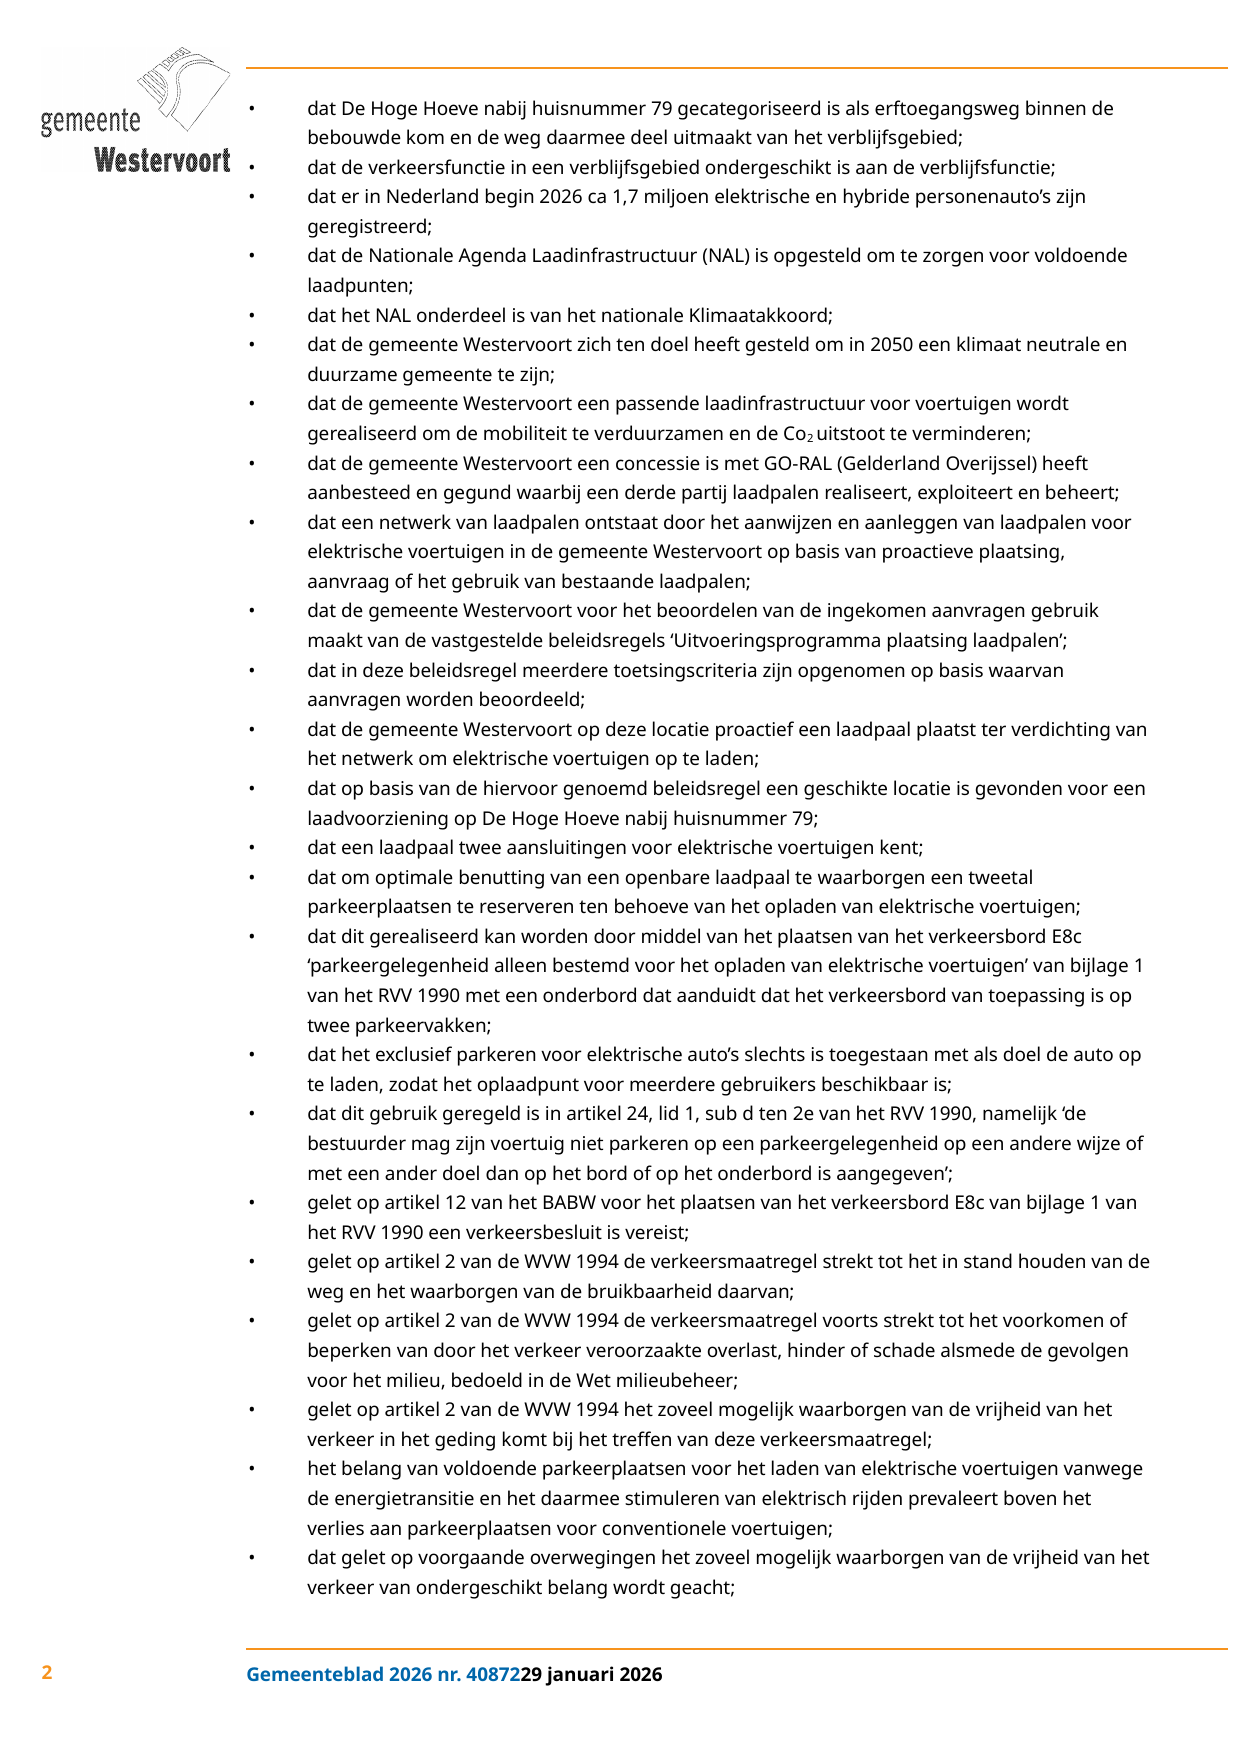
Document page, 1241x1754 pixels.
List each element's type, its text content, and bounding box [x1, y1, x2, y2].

list dat dit gerealiseerd kan worden door middel van het plaatsen van het verkeersbord E8c ‘parkeergelegenheid alleen bestemd voor het opladen van elektrische voertuigen’ van bijlage 1 van het RVV 1990 met een onderbord dat aanduidt dat het verkeersbord van toepassing is op twee parkeervakken; [248, 923, 1152, 1038]
list gelet op artikel 2 van de WVW 1994 het zoveel mogelijk waarborgen van de vrijheid van het verkeer in het geding komt bij het treffen van deze verkeersmaatregel; [248, 1396, 1152, 1452]
list gelet op artikel 2 van de WVW 1994 de verkeersmaatregel strekt tot het in stand houden van de weg en het waarborgen van de bruikbaarheid daarvan; [248, 1248, 1152, 1304]
picture [41, 47, 231, 172]
list dat in deze beleidsregel meerdere toetsingscriteria zijn opgenomen op basis waarvan aanvragen worden beoordeeld; [248, 657, 1152, 712]
list dat dit gebruik geregeld is in artikel 24, lid 1, sub d ten 2e van het RVV 1990, namelijk ‘de bestuurder mag zijn voertuig niet parkeren op een parkeergelegenheid op een andere wijze of met een ander doel dan op het bord of op het onderbord is aangegeven’; [248, 1101, 1152, 1186]
list dat het NAL onderdeel is van het nationale Klimaatakkoord; [248, 302, 1152, 328]
list dat om optimale benutting van een openbare laadpaal te waarborgen een tweetal parkeerplaatsen te reserveren ten behoeve van het opladen van elektrische voertuigen; [248, 864, 1152, 919]
list gelet op artikel 2 van de WVW 1994 de verkeersmaatregel voorts strekt tot het voorkomen of beperken van door het verkeer veroorzaakte overlast, hinder of schade alsmede de gevolgen voor het milieu, bedoeld in de Wet milieubeheer; [248, 1308, 1152, 1393]
list dat gelet op voorgaande overwegingen het zoveel mogelijk waarborgen van de vrijheid van het verkeer van ondergeschikt belang wordt geacht; [248, 1544, 1152, 1600]
list dat de Nationale Agenda Laadinfrastructuur (NAL) is opgesteld om te zorgen voor voldoende laadpunten; [248, 243, 1152, 298]
list dat de verkeersfunctie in een verblijfsgebied ondergeschikt is aan de verblijfsfunctie; [248, 154, 1152, 180]
list dat de gemeente Westervoort een concessie is met GO-RAL (Gelderland Overijssel) heeft aanbesteed en gegund waarbij een derde partij laadpalen realiseert, exploiteert en beheert; [248, 450, 1152, 505]
list dat een laadpaal twee aansluitingen voor elektrische voertuigen kent; [248, 834, 1152, 860]
list dat de gemeente Westervoort een passende laadinfrastructuur voor voertuigen wordt gerealiseerd om de mobiliteit te verduurzamen en de Co2 uitstoot te verminderen; [248, 391, 1152, 446]
list dat er in Nederland begin 2026 ca 1,7 miljoen elektrische en hybride personenauto’s zijn geregistreerd; [248, 183, 1152, 239]
list dat de gemeente Westervoort op deze locatie proactief een laadpaal plaatst ter verdichting van het netwerk om elektrische voertuigen op te laden; [248, 716, 1152, 771]
list dat op basis van de hiervoor genoemd beleidsregel een geschikte locatie is gevonden voor een laadvoorziening op De Hoge Hoeve nabij huisnummer 79; [248, 775, 1152, 831]
list dat een netwerk van laadpalen ontstaat door het aanwijzen en aanleggen van laadpalen voor elektrische voertuigen in de gemeente Westervoort op basis van proactieve plaatsing, aanvraag of het gebruik van bestaande laadpalen; [248, 509, 1152, 594]
list dat de gemeente Westervoort zich ten doel heeft gesteld om in 2050 een klimaat neutrale en duurzame gemeente te zijn; [248, 331, 1152, 387]
list dat De Hoge Hoeve nabij huisnummer 79 gecategoriseerd is als erftoegangsweg binnen de bebouwde kom en de weg daarmee deel uitmaakt van het verblijfsgebied; [248, 95, 1152, 150]
list dat het exclusief parkeren voor elektrische auto’s slechts is toegestaan met als doel de auto op te laden, zodat het oplaadpunt voor meerdere gebruikers beschikbaar is; [248, 1041, 1152, 1097]
list gelet op artikel 12 van het BABW voor het plaatsen van het verkeersbord E8c van bijlage 1 van het RVV 1990 een verkeersbesluit is vereist; [248, 1189, 1152, 1245]
list dat de gemeente Westervoort voor het beoordelen van de ingekomen aanvragen gebruik maakt van de vastgestelde beleidsregels ‘Uitvoeringsprogramma plaatsing laadpalen’; [248, 598, 1152, 653]
list het belang van voldoende parkeerplaatsen voor het laden van elektrische voertuigen vanwege de energietransitie en het daarmee stimuleren van elektrisch rijden prevaleert boven het verlies aan parkeerplaatsen voor conventionele voertuigen; [248, 1456, 1152, 1541]
